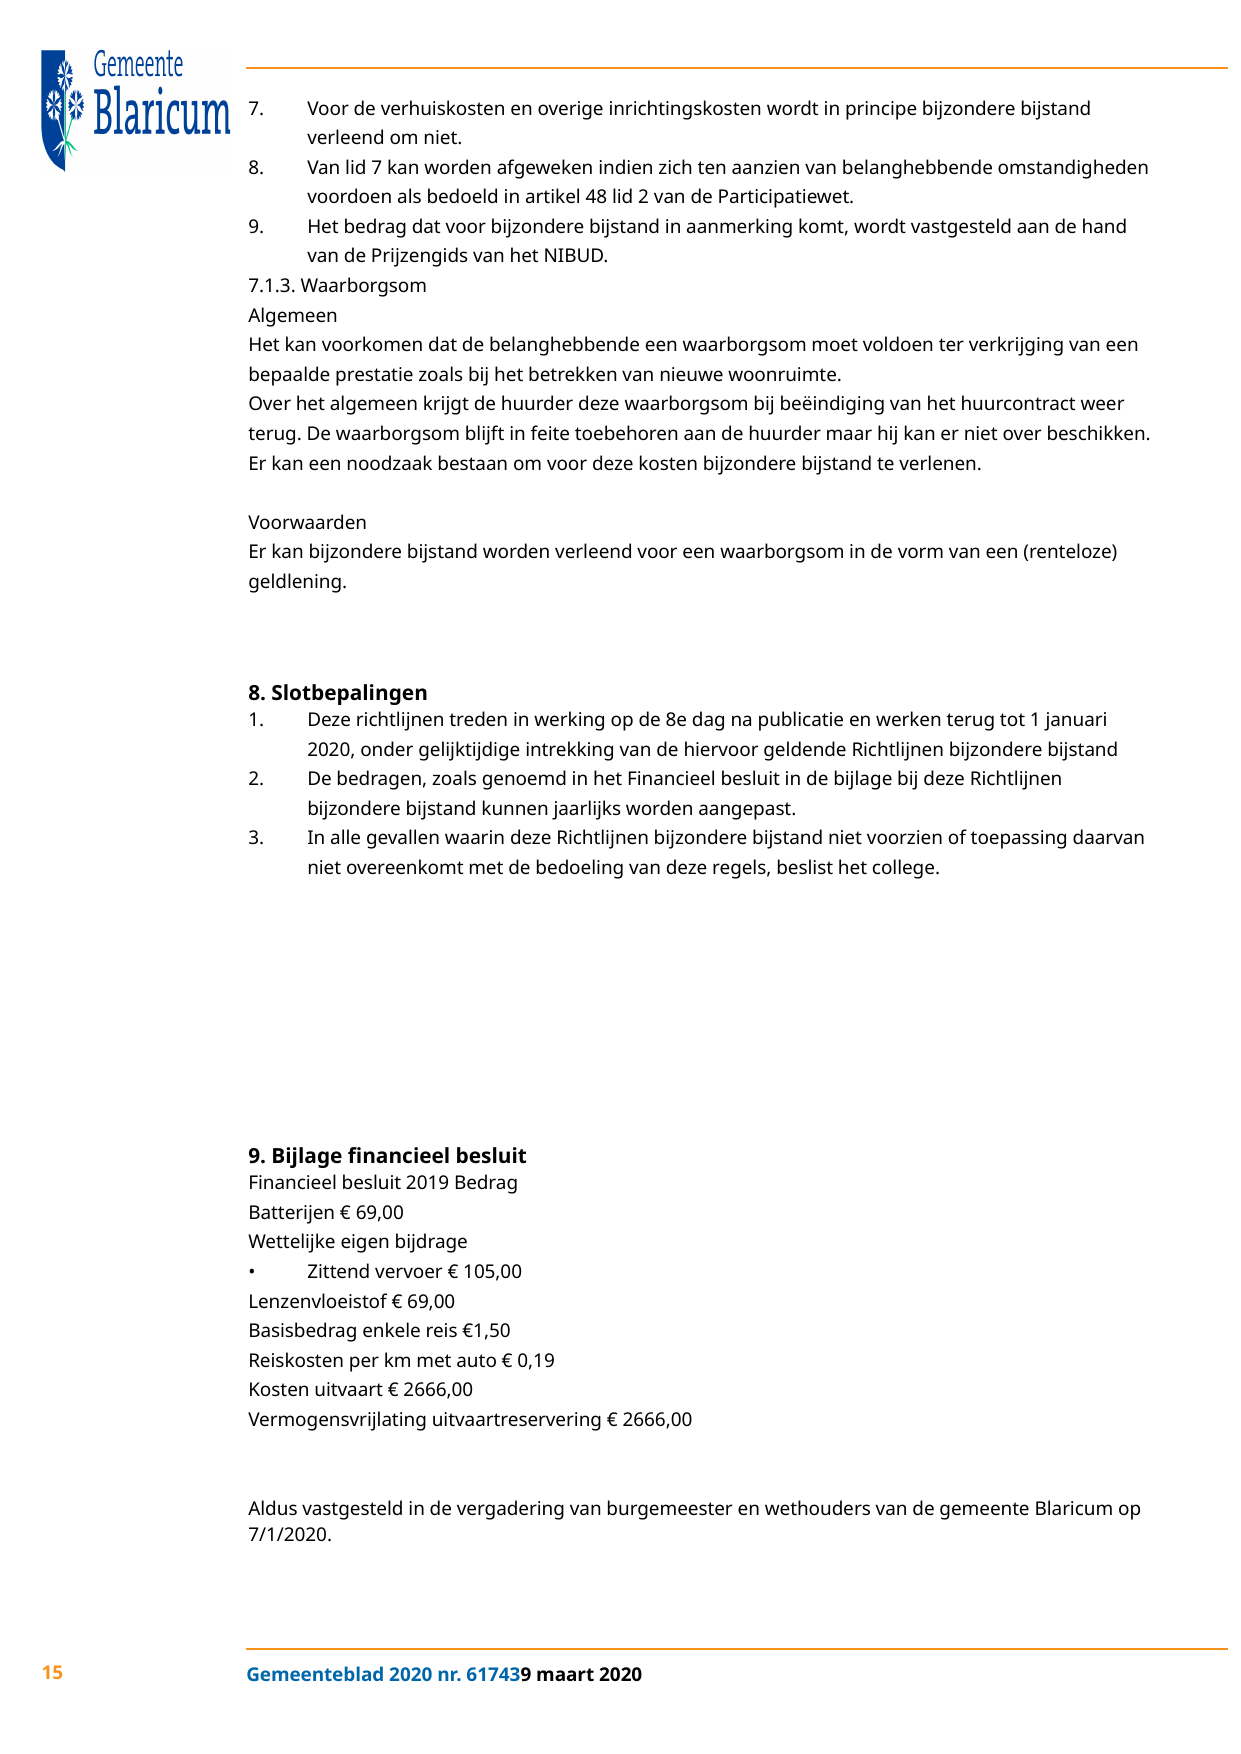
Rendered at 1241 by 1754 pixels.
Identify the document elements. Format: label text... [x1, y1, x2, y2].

text Er kan bijzondere bijstand worden verleend voor een waarborgsom in de vorm van een (renteloze) geldlening. [248, 538, 1152, 594]
text 9. Bijlage financieel besluit [248, 1141, 1152, 1169]
text Vermogensvrijlating uitvaartreservering € 2666,00 [248, 1406, 1152, 1432]
text Lenzenvloeistof € 69,00 [248, 1288, 1152, 1314]
text Batterijen € 69,00 [248, 1199, 1152, 1225]
text Financieel besluit 2019 Bedrag [248, 1169, 1152, 1195]
text Over het algemeen krijgt de huurder deze waarborgsom bij beëindiging van het huurcontract weer terug. De waarborgsom blijft in feite toebehoren aan de huurder maar hij kan er niet over beschikken. Er kan een noodzaak bestaan om voor deze kosten bijzondere bijstand te verlenen. [248, 391, 1152, 476]
text Wettelijke eigen bijdrage [248, 1229, 1152, 1254]
list Van lid 7 kan worden afgeweken indien zich ten aanzien van belanghebbende omstandigheden voordoen als bedoeld in artikel 48 lid 2 van de Participatiewet. [248, 154, 1152, 209]
text Voorwaarden [248, 509, 1152, 535]
list De bedragen, zoals genoemd in het Financieel besluit in de bijlage bij deze Richtlijnen bijzondere bijstand kunnen jaarlijks worden aangepast. [248, 765, 1152, 821]
list Zittend vervoer € 105,00 [248, 1258, 1152, 1284]
text Basisbedrag enkele reis €1,50 [248, 1317, 1152, 1343]
list In alle gevallen waarin deze Richtlijnen bijzondere bijstand niet voorzien of toepassing daarvan niet overeenkomt met de bedoeling van deze regels, beslist het college. [248, 824, 1152, 880]
text 8. Slotbepalingen [248, 678, 1152, 706]
text Reiskosten per km met auto € 0,19 [248, 1347, 1152, 1373]
picture [41, 47, 231, 172]
list Voor de verhuiskosten en overige inrichtingskosten wordt in principe bijzondere bijstand verleend om niet. [248, 95, 1152, 150]
text Algemeen [248, 302, 1152, 328]
list Het bedrag dat voor bijzondere bijstand in aanmerking komt, wordt vastgesteld aan de hand van de Prijzengids van het NIBUD. [248, 213, 1152, 268]
list Deze richtlijnen treden in werking op de 8e dag na publicatie en werken terug tot 1 januari 2020, onder gelijktijdige intrekking van de hiervoor geldende Richtlijnen bijzondere bijstand [248, 706, 1152, 761]
text Aldus vastgesteld in de vergadering van burgemeester en wethouders van de gemeente Blaricum op 7/1/2020. [248, 1495, 1152, 1546]
text Het kan voorkomen dat de belanghebbende een waarborgsom moet voldoen ter verkrijging van een bepaalde prestatie zoals bij het betrekken van nieuwe woonruimte. [248, 331, 1152, 387]
text Kosten uitvaart € 2666,00 [248, 1377, 1152, 1402]
text 7.1.3. Waarborgsom [248, 272, 1152, 298]
